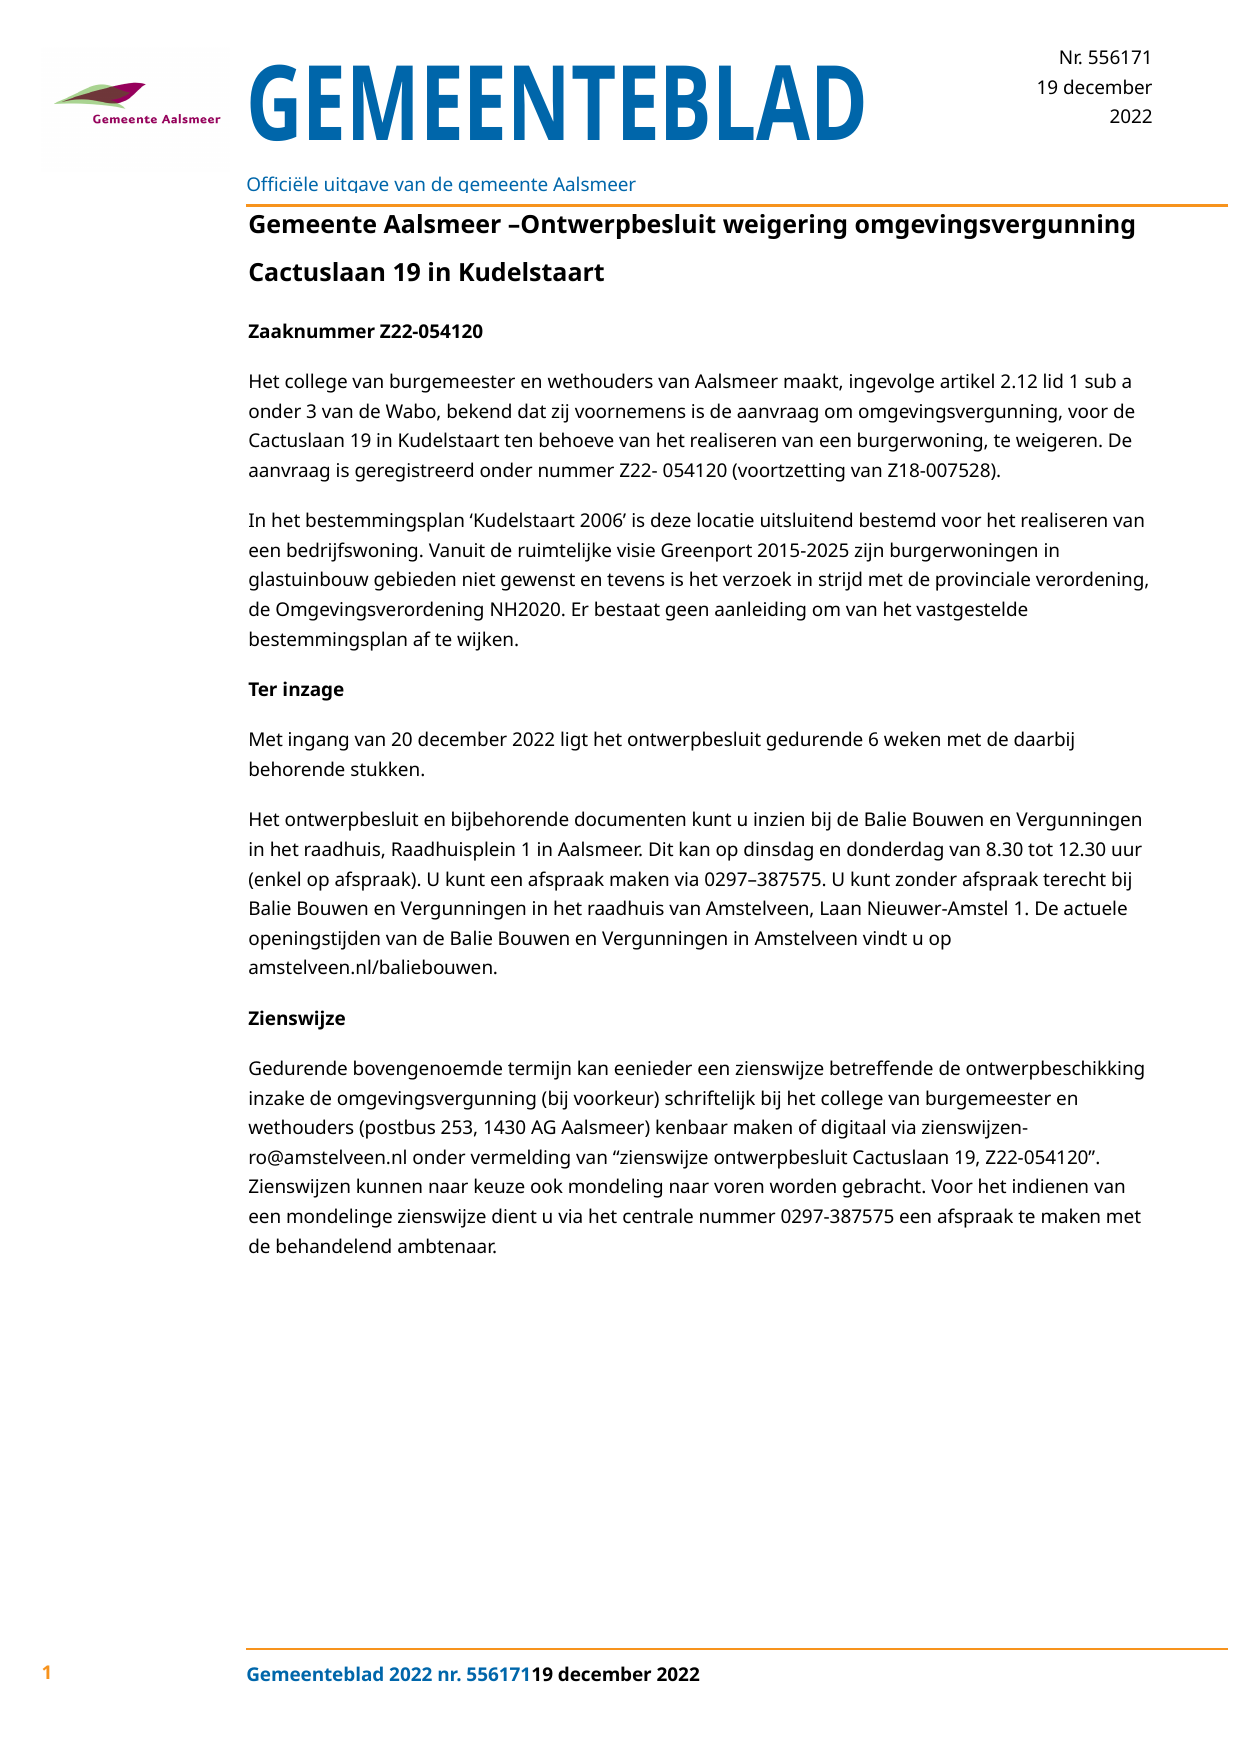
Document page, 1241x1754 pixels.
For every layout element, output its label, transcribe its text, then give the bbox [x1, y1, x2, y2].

text Met ingang van 20 december 2022 ligt het ontwerpbesluit gedurende 6 weken met de daarbij behorende stukken. [248, 727, 1152, 782]
text Gemeente Aalsmeer –Ontwerpbesluit weigering omgevingsvergunning Cactuslaan 19 in Kudelstaart [248, 207, 1152, 288]
text Zaaknummer Z22-054120 [248, 318, 1152, 344]
text Zienswijze [248, 1005, 1152, 1031]
text Het college van burgemeester en wethouders van Aalsmeer maakt, ingevolge artikel 2.12 lid 1 sub a onder 3 van de Wabo, bekend dat zij voornemens is de aanvraag om omgevingsvergunning, voor de Cactuslaan 19 in Kudelstaart ten behoeve van het realiseren van een burgerwoning, te weigeren. De aanvraag is geregistreerd onder nummer Z22- 054120 (voortzetting van Z18-007528). [248, 368, 1152, 483]
text Het ontwerpbesluit en bijbehorende documenten kunt u inzien bij de Balie Bouwen en Vergunningen in het raadhuis, Raadhuisplein 1 in Aalsmeer. Dit kan op dinsdag en donderdag van 8.30 tot 12.30 uur (enkel op afspraak). U kunt een afspraak maken via 0297–387575. U kunt zonder afspraak terecht bij Balie Bouwen en Vergunningen in het raadhuis van Amstelveen, Laan Nieuwer-Amstel 1. De actuele openingstijden van de Balie Bouwen en Vergunningen in Amstelveen vindt u op amstelveen.nl/baliebouwen. [248, 807, 1152, 980]
text Ter inzage [248, 676, 1152, 702]
text Gedurende bovengenoemde termijn kan eenieder een zienswijze betreffende de ontwerpbeschikking inzake de omgevingsvergunning (bij voorkeur) schriftelijk bij het college van burgemeester en wethouders (postbus 253, 1430 AG Aalsmeer) kenbaar maken of digitaal via zienswijzen-ro@amstelveen.nl onder vermelding van “zienswijze ontwerpbesluit Cactuslaan 19, Z22-054120”. Zienswijzen kunnen naar keuze ook mondeling naar voren worden gebracht. Voor het indienen van een mondelinge zienswijze dient u via het centrale nummer 0297-387575 een afspraak te maken met de behandelend ambtenaar. [248, 1055, 1152, 1259]
text In het bestemmingsplan ‘Kudelstaart 2006’ is deze locatie uitsluitend bestemd voor het realiseren van een bedrijfswoning. Vanuit de ruimtelijke visie Greenport 2015-2025 zijn burgerwoningen in glastuinbouw gebieden niet gewenst en tevens is het verzoek in strijd met de provinciale verordening, de Omgevingsverordening NH2020. Er bestaat geen aanleiding om van het vastgestelde bestemmingsplan af te wijken. [248, 507, 1152, 652]
picture [41, 47, 231, 172]
